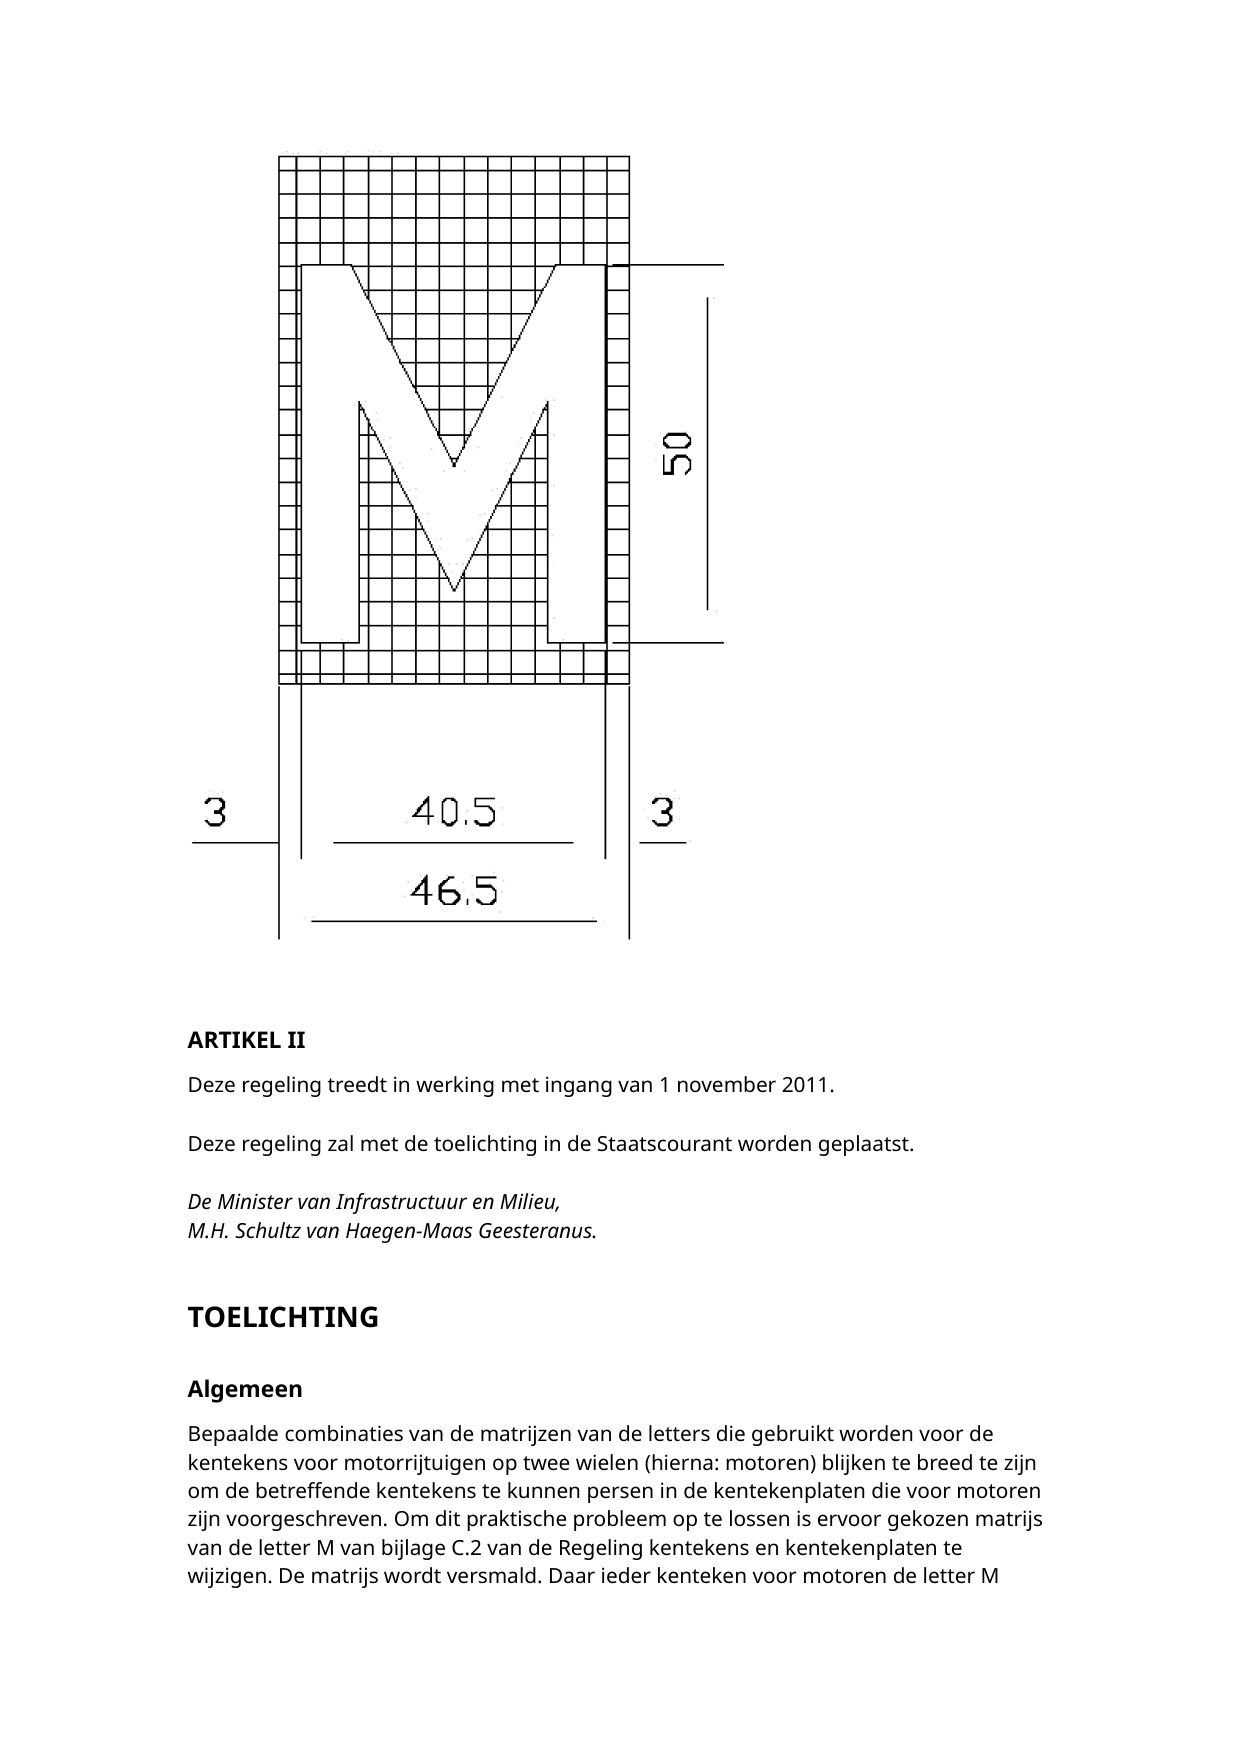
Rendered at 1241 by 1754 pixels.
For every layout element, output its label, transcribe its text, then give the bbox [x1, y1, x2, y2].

subtitle ARTIKEL II [187, 1024, 1053, 1056]
picture [187, 150, 733, 944]
text Deze regeling zal met de toelichting in de Staatscourant worden geplaatst. [187, 1129, 1053, 1157]
text De Minister van Infrastructuur en Milieu, [187, 1187, 1053, 1216]
text M.H. Schultz van Haegen-Maas Geesteranus. [187, 1216, 1053, 1244]
text Deze regeling treedt in werking met ingang van 1 november 2011. [187, 1071, 1053, 1099]
subtitle TOELICHTING [187, 1297, 1053, 1336]
subtitle Algemeen [187, 1373, 1053, 1404]
text Bepaalde combinaties van de matrijzen van de letters die gebruikt worden voor de kentekens voor motorrijtuigen op twee wielen (hierna: motoren) blijken te breed te zijn om de betreffende kentekens te kunnen persen in de kentekenplaten die voor motoren zijn voorgeschreven. Om dit praktische probleem op te lossen is ervoor gekozen matrijs van de letter M van bijlage C.2 van de Regeling kentekens en kentekenplaten te wijzigen. De matrijs wordt versmald. Daar ieder kenteken voor motoren de letter M [187, 1419, 1053, 1590]
